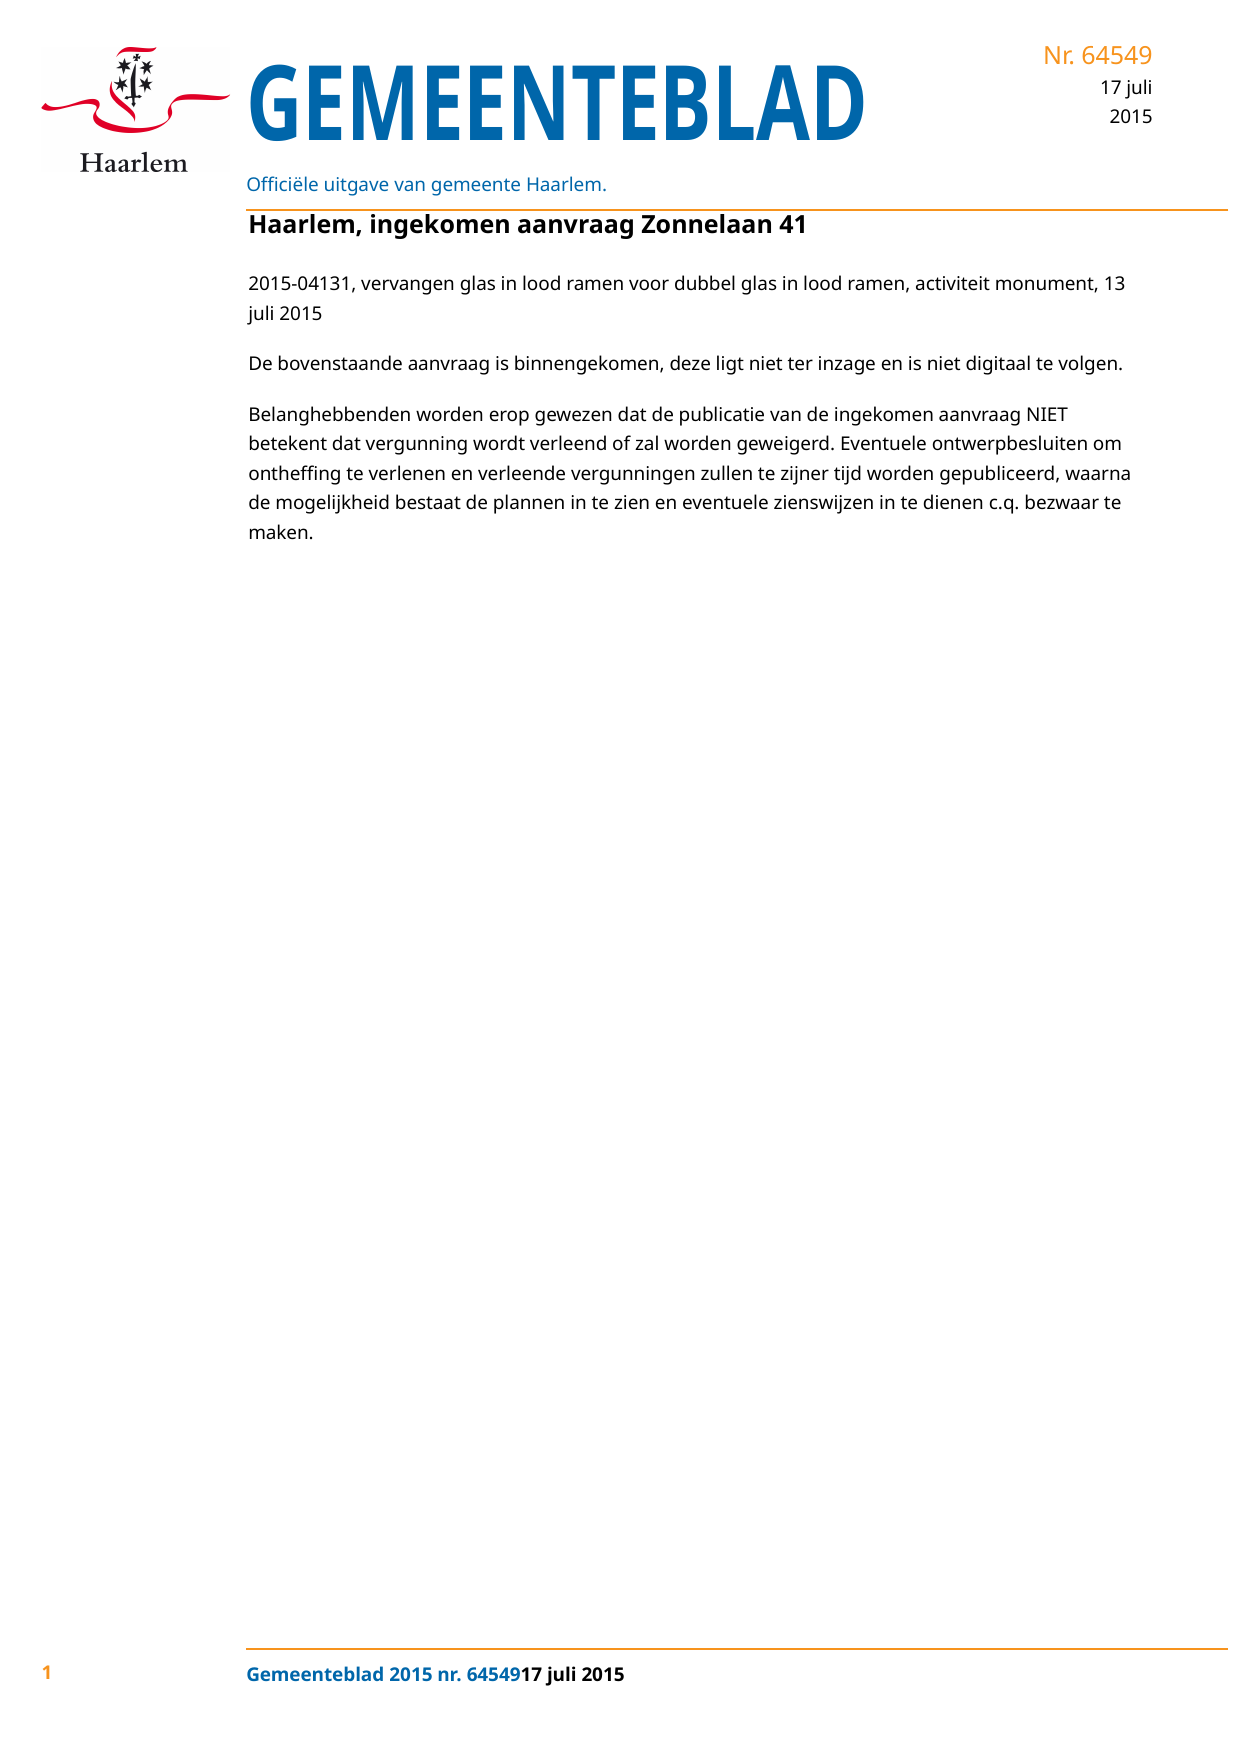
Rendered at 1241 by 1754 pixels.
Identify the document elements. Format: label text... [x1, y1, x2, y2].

text 2015-04131, vervangen glas in lood ramen voor dubbel glas in lood ramen, activiteit monument, 13 juli 2015 [248, 270, 1152, 326]
text De bovenstaande aanvraag is binnengekomen, deze ligt niet ter inzage en is niet digitaal te volgen. [248, 350, 1152, 376]
text Haarlem, ingekomen aanvraag Zonnelaan 41 [248, 211, 1152, 241]
picture [41, 47, 231, 172]
text Belanghebbenden worden erop gewezen dat de publicatie van de ingekomen aanvraag NIET betekent dat vergunning wordt verleend of zal worden geweigerd. Eventuele ontwerpbesluiten om ontheffing te verlenen en verleende vergunningen zullen te zijner tijd worden gepubliceerd, waarna de mogelijkheid bestaat de plannen in te zien en eventuele zienswijzen in te dienen c.q. bezwaar te maken. [248, 401, 1152, 545]
